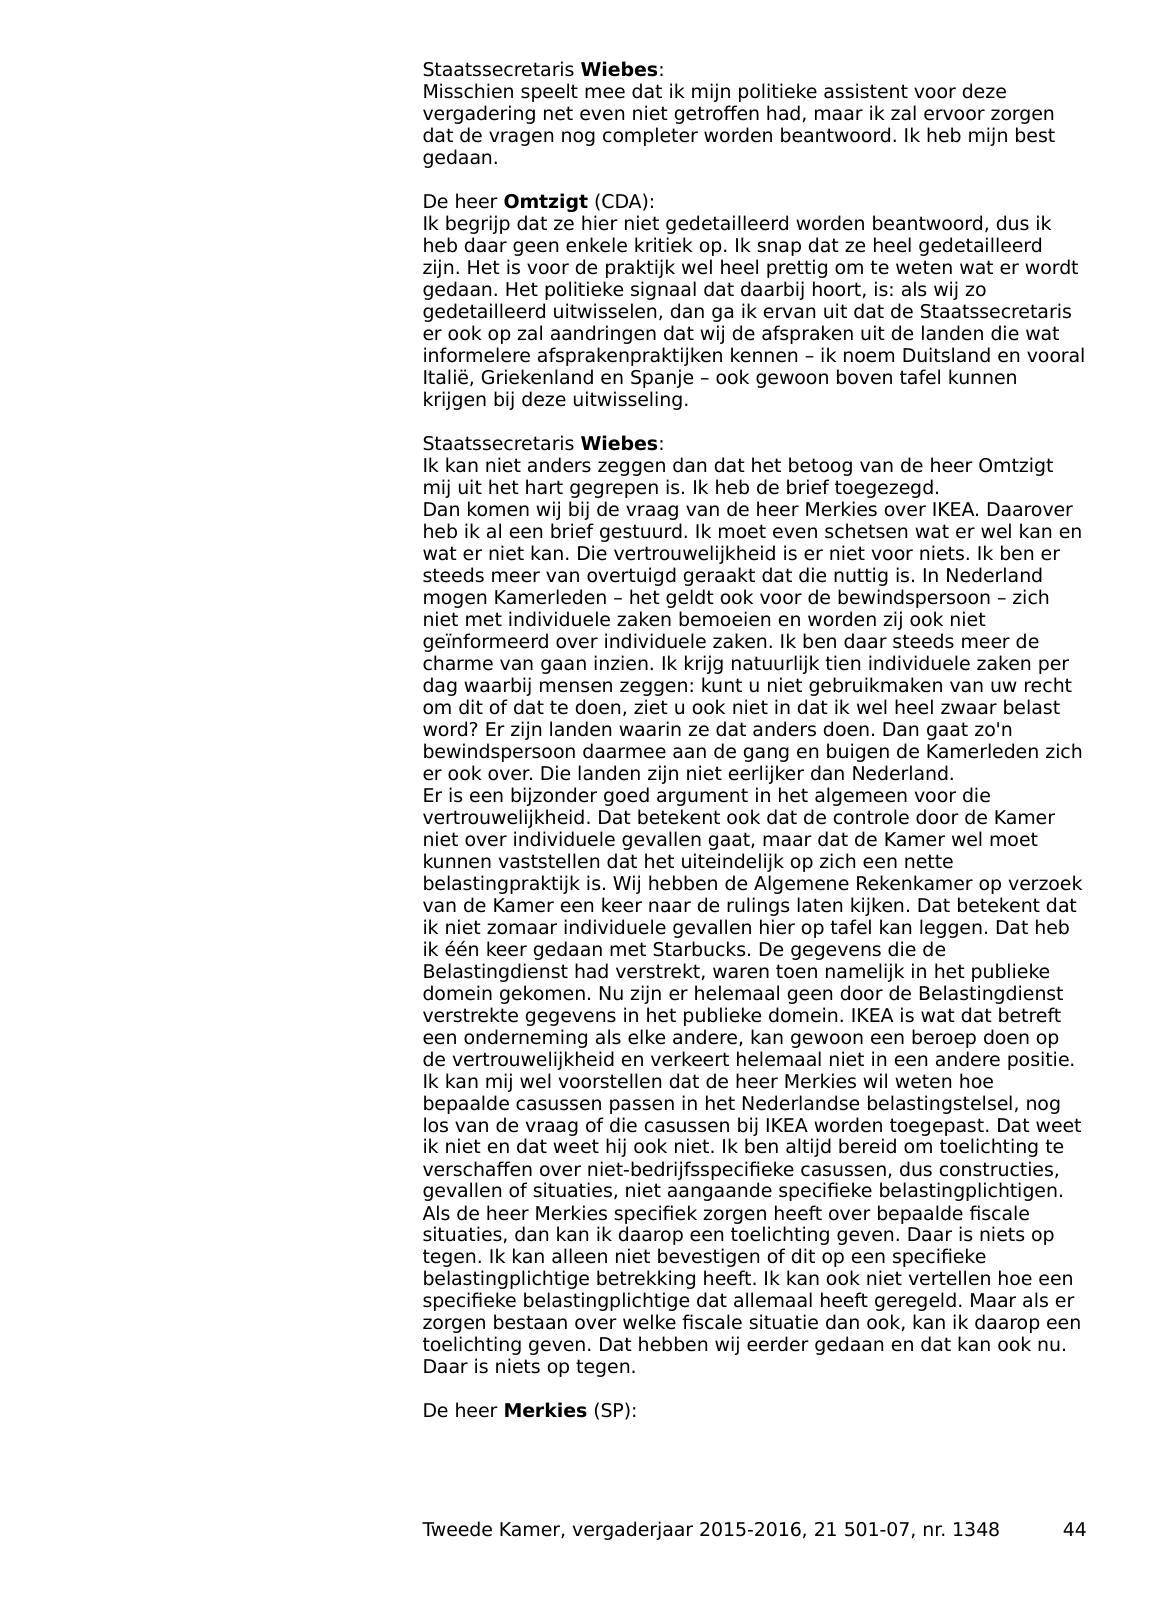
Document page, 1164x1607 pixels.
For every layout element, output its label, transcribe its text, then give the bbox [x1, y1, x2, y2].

text De heer Omtzigt (CDA): [422, 191, 1087, 213]
text De heer Merkies (SP): [422, 1400, 1087, 1422]
text Staatssecretaris Wiebes: [422, 433, 1087, 455]
text Dan komen wij bij de vraag van de heer Merkies over IKEA. Daarover heb ik al een brief gestuurd. Ik moet even schetsen wat er wel kan en wat er niet kan. Die vertrouwelijkheid is er niet voor niets. Ik ben er steeds meer van overtuigd geraakt dat die nuttig is. In Nederland mogen Kamerleden – het geldt ook voor de bewindspersoon – zich niet met individuele zaken bemoeien en worden zij ook niet geïnformeerd over individuele zaken. Ik ben daar steeds meer de charme van gaan inzien. Ik krijg natuurlijk tien individuele zaken per dag waarbij mensen zeggen: kunt u niet gebruikmaken van uw recht om dit of dat te doen, ziet u ook niet in dat ik wel heel zwaar belast word? Er zijn landen waarin ze dat anders doen. Dan gaat zo'n bewindspersoon daarmee aan de gang en buigen de Kamerleden zich er ook over. Die landen zijn niet eerlijker dan Nederland. [422, 499, 1087, 785]
text Er is een bijzonder goed argument in het algemeen voor die vertrouwelijkheid. Dat betekent ook dat de controle door de Kamer niet over individuele gevallen gaat, maar dat de Kamer wel moet kunnen vaststellen dat het uiteindelijk op zich een nette belastingpraktijk is. Wij hebben de Algemene Rekenkamer op verzoek van de Kamer een keer naar de rulings laten kijken. Dat betekent dat ik niet zomaar individuele gevallen hier op tafel kan leggen. Dat heb ik één keer gedaan met Starbucks. De gegevens die de Belastingdienst had verstrekt, waren toen namelijk in het publieke domein gekomen. Nu zijn er helemaal geen door de Belastingdienst verstrekte gegevens in het publieke domein. IKEA is wat dat betreft een onderneming als elke andere, kan gewoon een beroep doen op de vertrouwelijkheid en verkeert helemaal niet in een andere positie. [422, 785, 1087, 1071]
text Staatssecretaris Wiebes: [422, 59, 1087, 81]
text Ik kan niet anders zeggen dan dat het betoog van de heer Omtzigt mij uit het hart gegrepen is. Ik heb de brief toegezegd. [422, 455, 1087, 499]
text Ik begrijp dat ze hier niet gedetailleerd worden beantwoord, dus ik heb daar geen enkele kritiek op. Ik snap dat ze heel gedetailleerd zijn. Het is voor de praktijk wel heel prettig om te weten wat er wordt gedaan. Het politieke signaal dat daarbij hoort, is: als wij zo gedetailleerd uitwisselen, dan ga ik ervan uit dat de Staatssecretaris er ook op zal aandringen dat wij de afspraken uit de landen die wat informelere afsprakenpraktijken kennen – ik noem Duitsland en vooral Italië, Griekenland en Spanje – ook gewoon boven tafel kunnen krijgen bij deze uitwisseling. [422, 213, 1087, 411]
text Misschien speelt mee dat ik mijn politieke assistent voor deze vergadering net even niet getroffen had, maar ik zal ervoor zorgen dat de vragen nog completer worden beantwoord. Ik heb mijn best gedaan. [422, 81, 1087, 169]
text Ik kan mij wel voorstellen dat de heer Merkies wil weten hoe bepaalde casussen passen in het Nederlandse belastingstelsel, nog los van de vraag of die casussen bij IKEA worden toegepast. Dat weet ik niet en dat weet hij ook niet. Ik ben altijd bereid om toelichting te verschaffen over niet-bedrijfsspecifieke casussen, dus constructies, gevallen of situaties, niet aangaande specifieke belastingplichtigen. Als de heer Merkies specifiek zorgen heeft over bepaalde fiscale situaties, dan kan ik daarop een toelichting geven. Daar is niets op tegen. Ik kan alleen niet bevestigen of dit op een specifieke belastingplichtige betrekking heeft. Ik kan ook niet vertellen hoe een specifieke belastingplichtige dat allemaal heeft geregeld. Maar als er zorgen bestaan over welke fiscale situatie dan ook, kan ik daarop een toelichting geven. Dat hebben wij eerder gedaan en dat kan ook nu. Daar is niets op tegen. [422, 1071, 1087, 1378]
